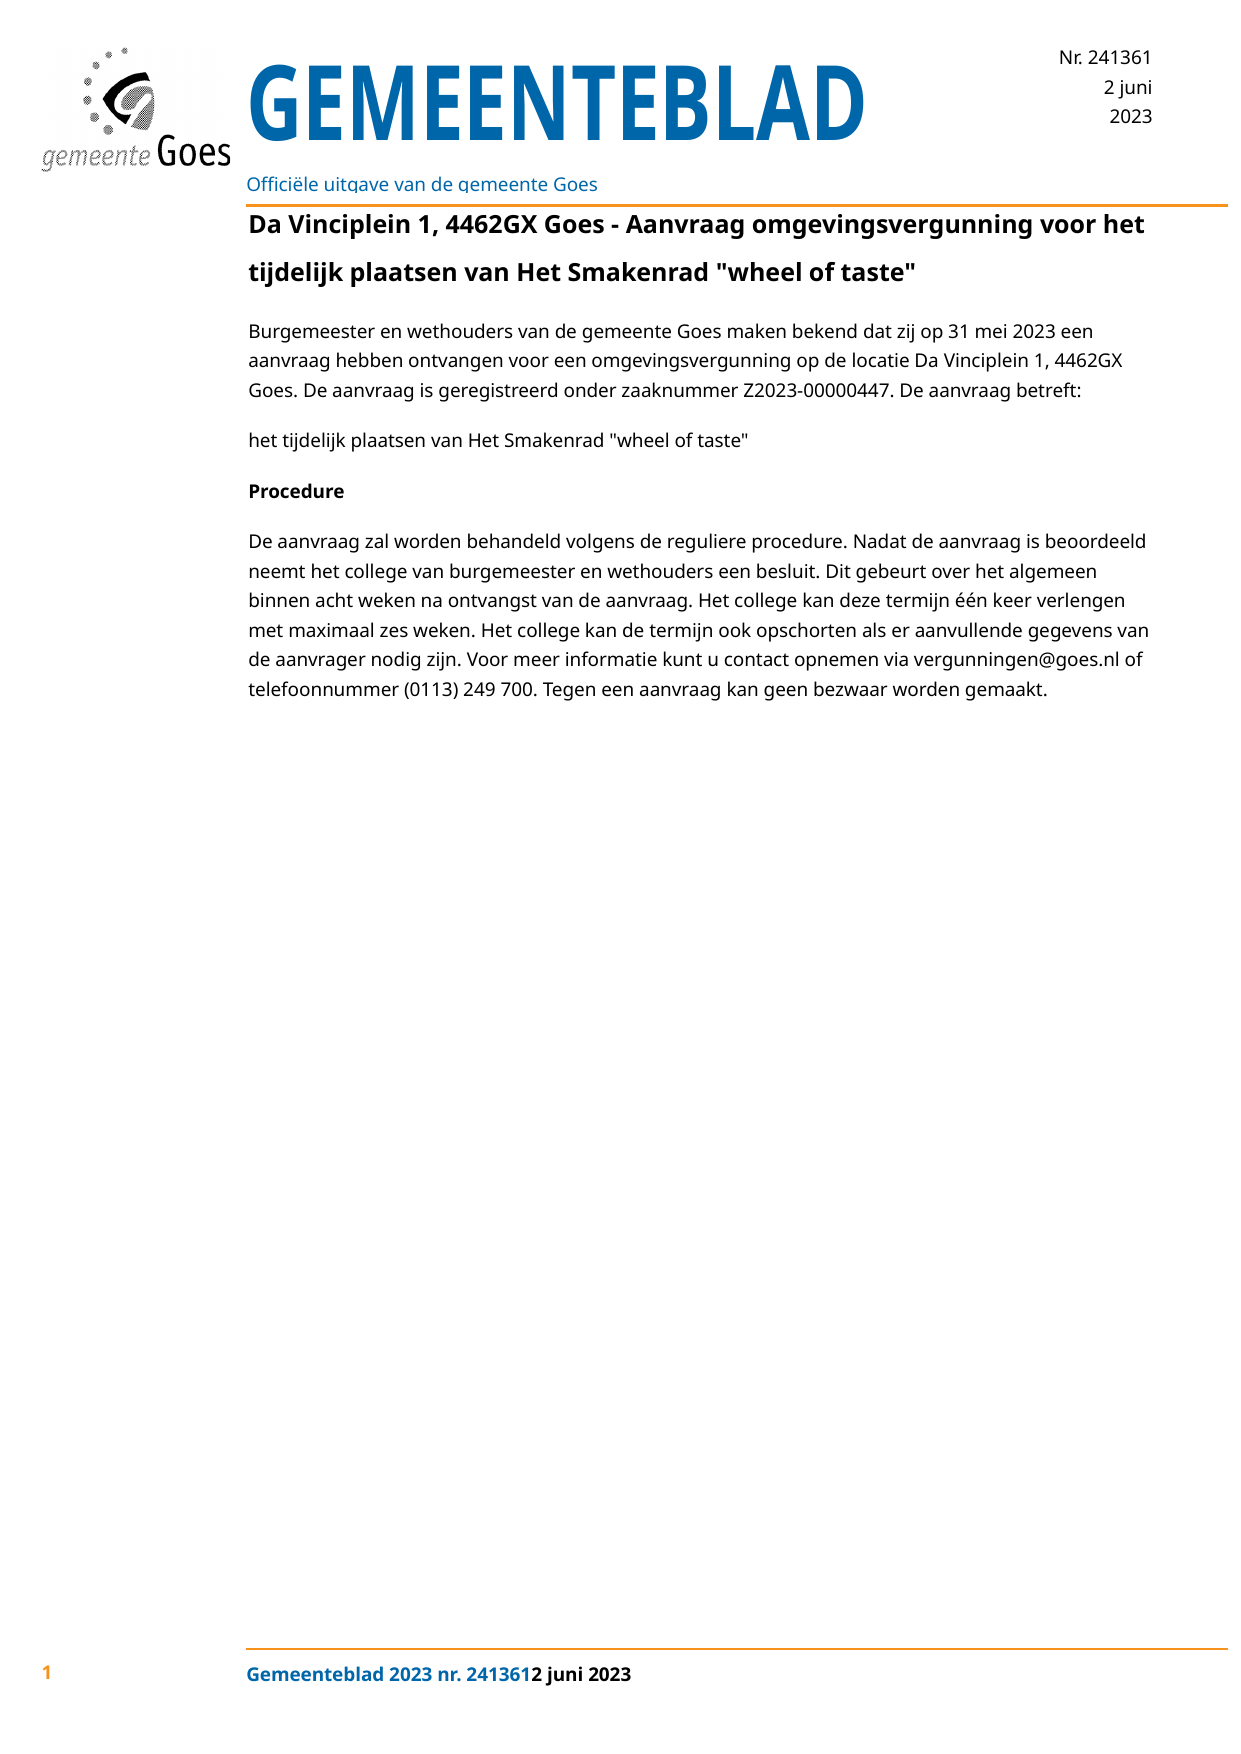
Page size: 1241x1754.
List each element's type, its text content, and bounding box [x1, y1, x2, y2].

text het tijdelijk plaatsen van Het Smakenrad "wheel of taste" [248, 427, 1152, 453]
text De aanvraag zal worden behandeld volgens de reguliere procedure. Nadat de aanvraag is beoordeeld neemt het college van burgemeester en wethouders een besluit. Dit gebeurt over het algemeen binnen acht weken na ontvangst van de aanvraag. Het college kan deze termijn één keer verlengen met maximaal zes weken. Het college kan de termijn ook opschorten als er aanvullende gegevens van de aanvrager nodig zijn. Voor meer informatie kunt u contact opnemen via vergunningen@goes.nl of telefoonnummer (0113) 249 700. Tegen een aanvraag kan geen bezwaar worden gemaakt. [248, 528, 1152, 702]
picture [41, 47, 231, 172]
text Da Vinciplein 1, 4462GX Goes - Aanvraag omgevingsvergunning voor het tijdelijk plaatsen van Het Smakenrad "wheel of taste" [248, 207, 1152, 288]
text Procedure [248, 478, 1152, 504]
text Burgemeester en wethouders van de gemeente Goes maken bekend dat zij op 31 mei 2023 een aanvraag hebben ontvangen voor een omgevingsvergunning op de locatie Da Vinciplein 1, 4462GX Goes. De aanvraag is geregistreerd onder zaaknummer Z2023-00000447. De aanvraag betreft: [248, 318, 1152, 403]
